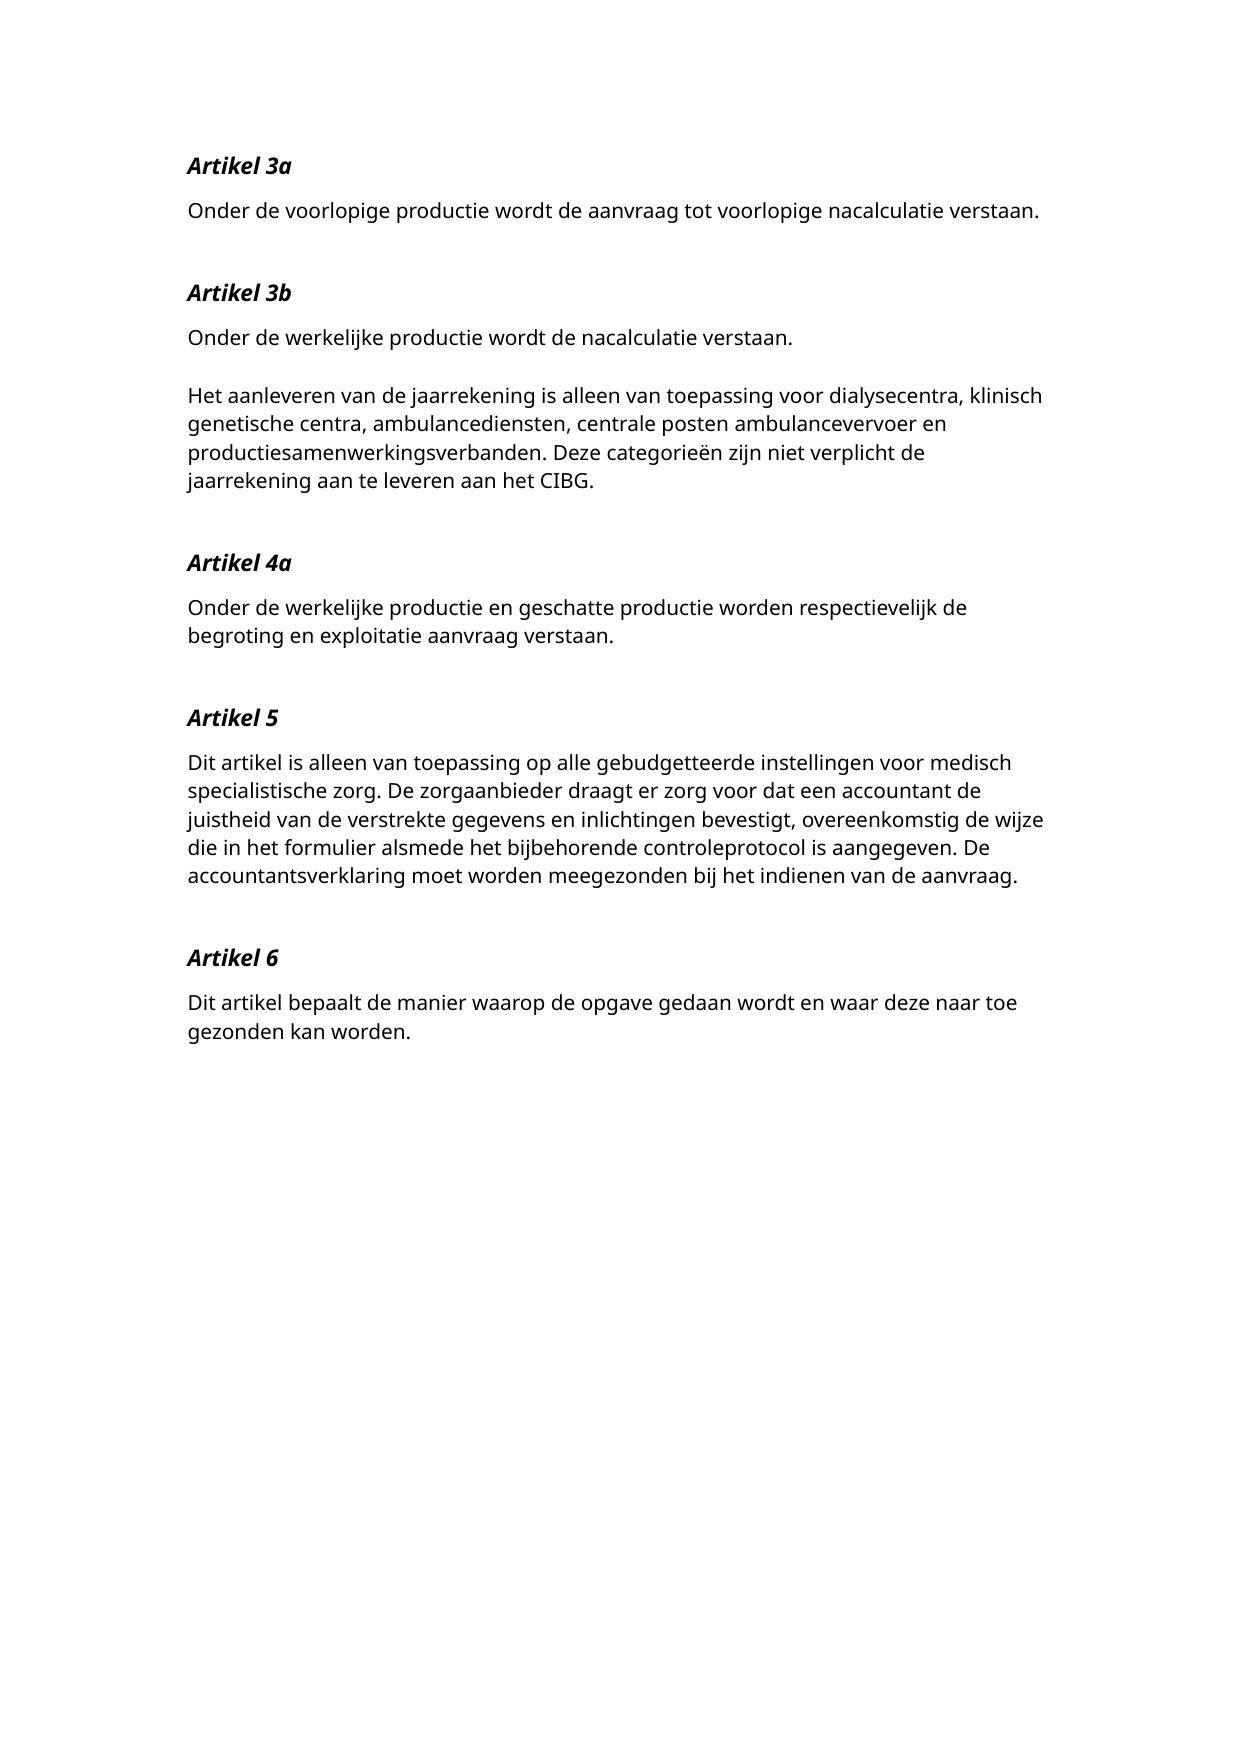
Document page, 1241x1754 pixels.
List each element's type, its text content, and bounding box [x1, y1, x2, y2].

text Dit artikel bepaalt de manier waarop de opgave gedaan wordt en waar deze naar toe gezonden kan worden. [187, 988, 1053, 1045]
text Onder de werkelijke productie en geschatte productie worden respectievelijk de begroting en exploitatie aanvraag verstaan. [187, 593, 1053, 650]
subtitle Artikel 6 [187, 942, 1053, 973]
subtitle Artikel 5 [187, 702, 1053, 733]
subtitle Artikel 4a [187, 547, 1053, 578]
text Onder de werkelijke productie wordt de nacalculatie verstaan. [187, 323, 1053, 351]
text Het aanleveren van de jaarrekening is alleen van toepassing voor dialysecentra, klinisch genetische centra, ambulancediensten, centrale posten ambulancevervoer en productiesamenwerkingsverbanden. Deze categorieën zijn niet verplicht de jaarrekening aan te leveren aan het CIBG. [187, 381, 1053, 494]
text Dit artikel is alleen van toepassing op alle gebudgetteerde instellingen voor medisch specialistische zorg. De zorgaanbieder draagt er zorg voor dat een accountant de juistheid van de verstrekte gegevens en inlichtingen bevestigt, overeenkomstig de wijze die in het formulier alsmede het bijbehorende controleprotocol is aangegeven. De accountantsverklaring moet worden meegezonden bij het indienen van de aanvraag. [187, 748, 1053, 890]
text Onder de voorlopige productie wordt de aanvraag tot voorlopige nacalculatie verstaan. [187, 196, 1053, 225]
subtitle Artikel 3b [187, 277, 1053, 308]
subtitle Artikel 3a [187, 150, 1053, 181]
